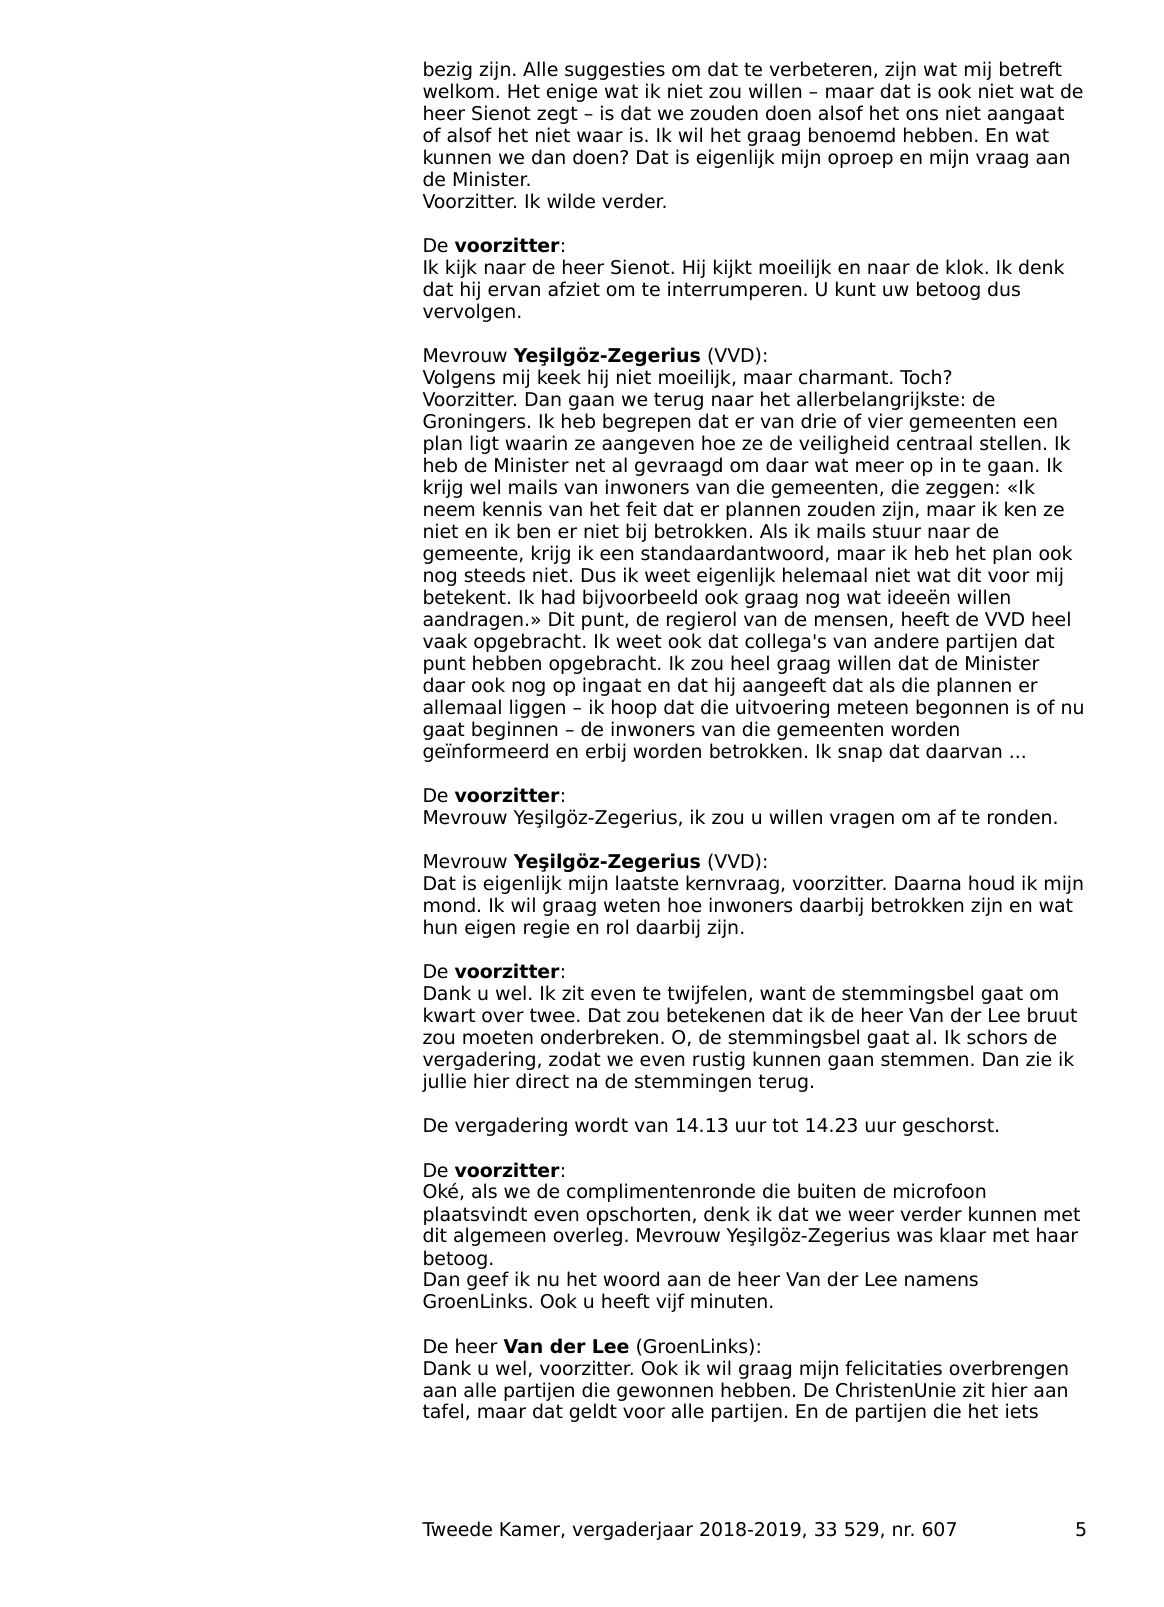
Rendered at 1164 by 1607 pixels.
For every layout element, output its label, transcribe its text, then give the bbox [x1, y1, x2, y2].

text Dank u wel, voorzitter. Ook ik wil graag mijn felicitaties overbrengen aan alle partijen die gewonnen hebben. De ChristenUnie zit hier aan tafel, maar dat geldt voor alle partijen. En de partijen die het iets [422, 1357, 1087, 1423]
text Mevrouw Yeşilgöz-Zegerius, ik zou u willen vragen om af te ronden. [422, 807, 1087, 829]
text Mevrouw Yeşilgöz-Zegerius (VVD): [422, 851, 1087, 873]
text bezig zijn. Alle suggesties om dat te verbeteren, zijn wat mij betreft welkom. Het enige wat ik niet zou willen – maar dat is ook niet wat de heer Sienot zegt – is dat we zouden doen alsof het ons niet aangaat of alsof het niet waar is. Ik wil het graag benoemd hebben. En wat kunnen we dan doen? Dat is eigenlijk mijn oproep en mijn vraag aan de Minister. [422, 59, 1087, 191]
text Oké, als we de complimentenronde die buiten de microfoon plaatsvindt even opschorten, denk ik dat we weer verder kunnen met dit algemeen overleg. Mevrouw Yeşilgöz-Zegerius was klaar met haar betoog. [422, 1181, 1087, 1269]
text De heer Van der Lee (GroenLinks): [422, 1336, 1087, 1357]
text De voorzitter: [422, 235, 1087, 257]
text Dank u wel. Ik zit even te twijfelen, want de stemmingsbel gaat om kwart over twee. Dat zou betekenen dat ik de heer Van der Lee bruut zou moeten onderbreken. O, de stemmingsbel gaat al. Ik schors de vergadering, zodat we even rustig kunnen gaan stemmen. Dan zie ik jullie hier direct na de stemmingen terug. [422, 983, 1087, 1093]
text De voorzitter: [422, 785, 1087, 807]
text Dat is eigenlijk mijn laatste kernvraag, voorzitter. Daarna houd ik mijn mond. Ik wil graag weten hoe inwoners daarbij betrokken zijn en wat hun eigen regie en rol daarbij zijn. [422, 873, 1087, 939]
text De voorzitter: [422, 1159, 1087, 1181]
text Dan geef ik nu het woord aan de heer Van der Lee namens GroenLinks. Ook u heeft vijf minuten. [422, 1269, 1087, 1313]
text De voorzitter: [422, 961, 1087, 983]
text Mevrouw Yeşilgöz-Zegerius (VVD): [422, 345, 1087, 367]
text Voorzitter. Ik wilde verder. [422, 191, 1087, 213]
text De vergadering wordt van 14.13 uur tot 14.23 uur geschorst. [422, 1115, 1087, 1137]
text Voorzitter. Dan gaan we terug naar het allerbelangrijkste: de Groningers. Ik heb begrepen dat er van drie of vier gemeenten een plan ligt waarin ze aangeven hoe ze de veiligheid centraal stellen. Ik heb de Minister net al gevraagd om daar wat meer op in te gaan. Ik krijg wel mails van inwoners van die gemeenten, die zeggen: «Ik neem kennis van het feit dat er plannen zouden zijn, maar ik ken ze niet en ik ben er niet bij betrokken. Als ik mails stuur naar de gemeente, krijg ik een standaardantwoord, maar ik heb het plan ook nog steeds niet. Dus ik weet eigenlijk helemaal niet wat dit voor mij betekent. Ik had bijvoorbeeld ook graag nog wat ideeën willen aandragen.» Dit punt, de regierol van de mensen, heeft de VVD heel vaak opgebracht. Ik weet ook dat collega's van andere partijen dat punt hebben opgebracht. Ik zou heel graag willen dat de Minister daar ook nog op ingaat en dat hij aangeeft dat als die plannen er allemaal liggen – ik hoop dat die uitvoering meteen begonnen is of nu gaat beginnen – de inwoners van die gemeenten worden geïnformeerd en erbij worden betrokken. Ik snap dat daarvan ... [422, 389, 1087, 763]
text Ik kijk naar de heer Sienot. Hij kijkt moeilijk en naar de klok. Ik denk dat hij ervan afziet om te interrumperen. U kunt uw betoog dus vervolgen. [422, 257, 1087, 323]
text Volgens mij keek hij niet moeilijk, maar charmant. Toch? [422, 367, 1087, 389]
